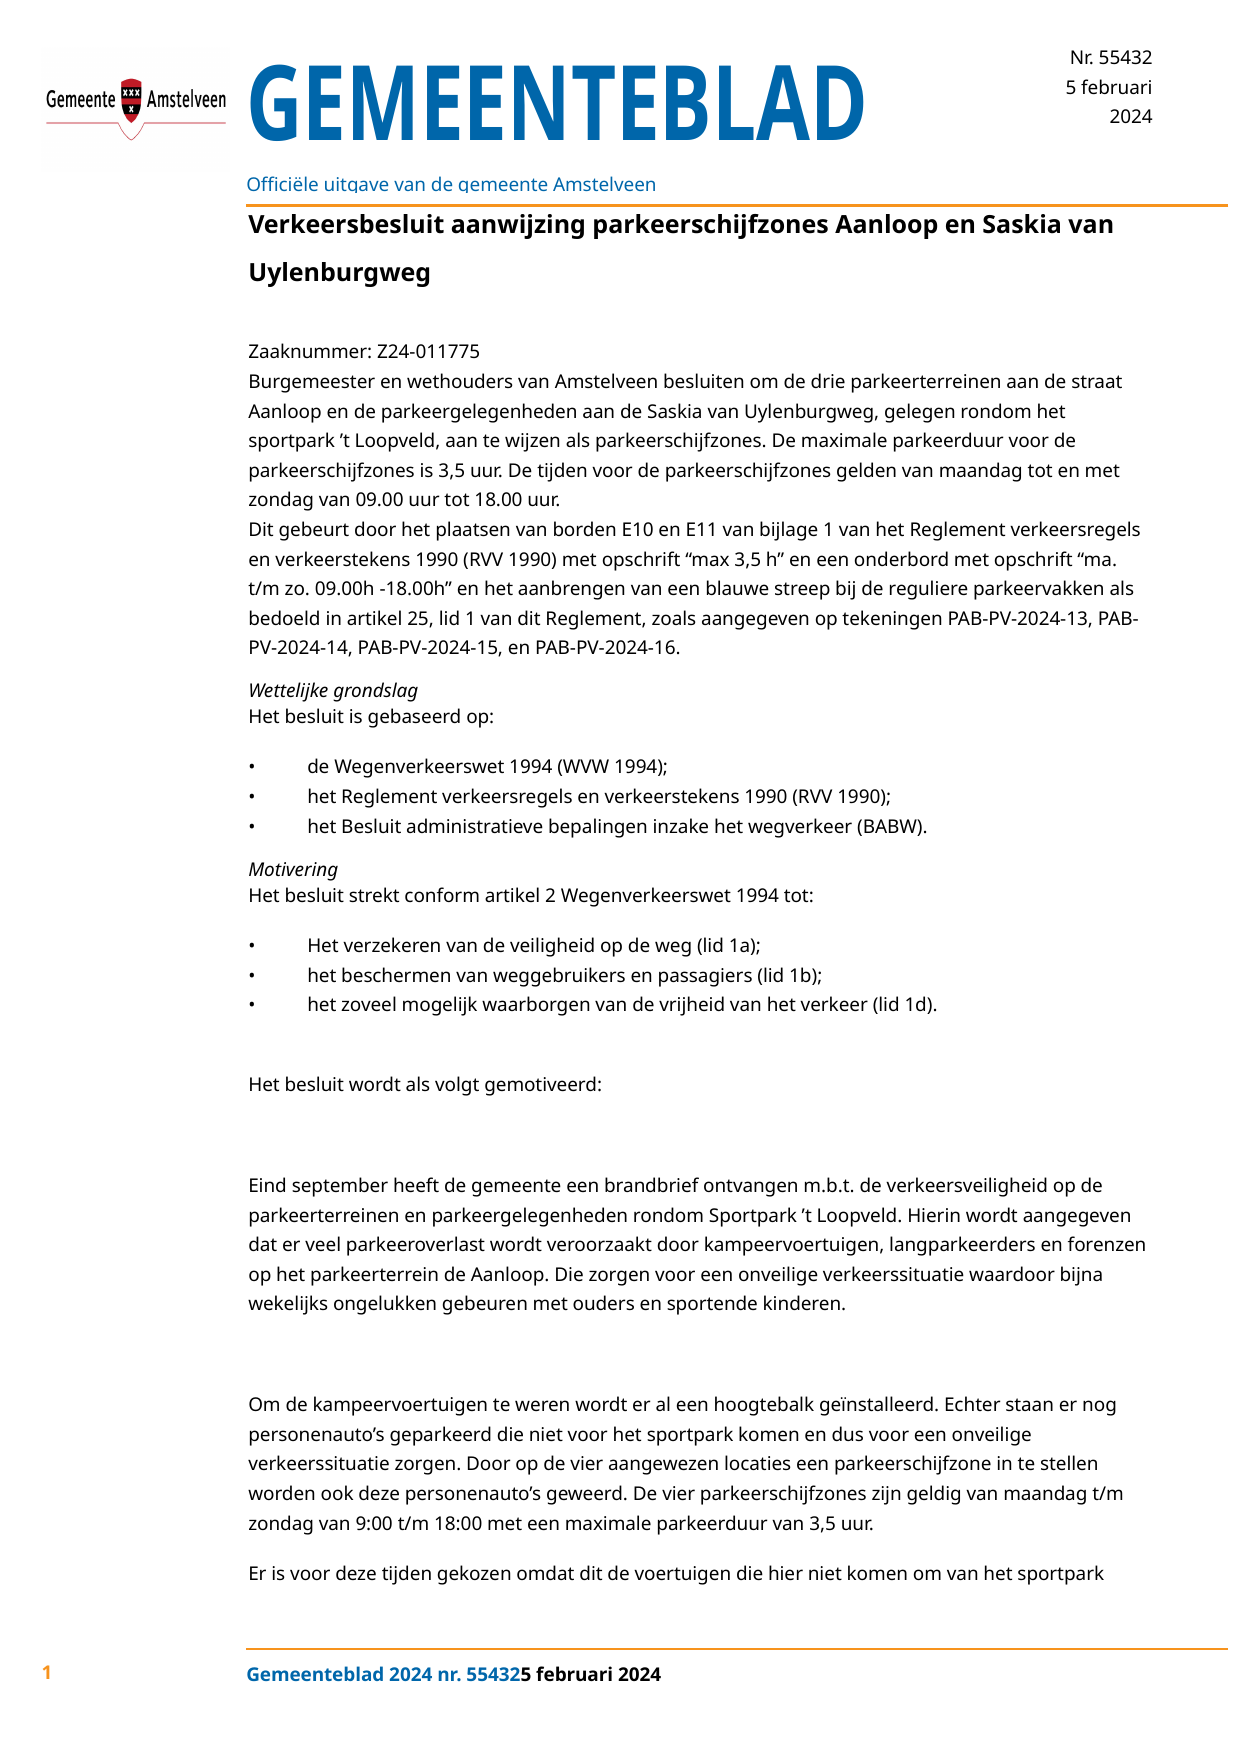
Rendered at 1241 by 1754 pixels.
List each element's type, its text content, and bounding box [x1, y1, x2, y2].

list het Reglement verkeersregels en verkeerstekens 1990 (RVV 1990); [248, 783, 1152, 809]
list de Wegenverkeerswet 1994 (WVW 1994); [248, 754, 1152, 779]
list het zoveel mogelijk waarborgen van de vrijheid van het verkeer (lid 1d). [248, 991, 1152, 1017]
text Wettelijke grondslag [248, 678, 1152, 703]
list het Besluit administratieve bepalingen inzake het wegverkeer (BABW). [248, 813, 1152, 839]
text Het besluit strekt conform artikel 2 Wegenverkeerswet 1994 tot: [248, 882, 1152, 907]
picture [41, 47, 231, 172]
text Het besluit is gebaseerd op: [248, 703, 1152, 729]
list het beschermen van weggebruikers en passagiers (lid 1b); [248, 962, 1152, 987]
text Verkeersbesluit aanwijzing parkeerschijfzones Aanloop en Saskia van Uylenburgweg [248, 207, 1152, 288]
text Dit gebeurt door het plaatsen van borden E10 en E11 van bijlage 1 van het Reglement verkeersregels en verkeerstekens 1990 (RVV 1990) met opschrift “max 3,5 h” en een onderbord met opschrift “ma. t/m zo. 09.00h -18.00h” en het aanbrengen van een blauwe streep bij de reguliere parkeervakken als bedoeld in artikel 25, lid 1 van dit Reglement, zoals aangegeven op tekeningen PAB-PV-2024-13, PAB-PV-2024-14, PAB-PV-2024-15, en PAB-PV-2024-16. [248, 516, 1152, 660]
text Motivering [248, 856, 1152, 882]
text Burgemeester en wethouders van Amstelveen besluiten om de drie parkeerterreinen aan de straat Aanloop en de parkeergelegenheden aan de Saskia van Uylenburgweg, gelegen rondom het sportpark ’t Loopveld, aan te wijzen als parkeerschijfzones. De maximale parkeerduur voor de parkeerschijfzones is 3,5 uur. De tijden voor de parkeerschijfzones gelden van maandag tot en met zondag van 09.00 uur tot 18.00 uur. [248, 368, 1152, 512]
text Het besluit wordt als volgt gemotiveerd: [248, 1071, 1152, 1097]
text Om de kampeervoertuigen te weren wordt er al een hoogtebalk geïnstalleerd. Echter staan er nog personenauto’s geparkeerd die niet voor het sportpark komen en dus voor een onveilige verkeerssituatie zorgen. Door op de vier aangewezen locaties een parkeerschijfzone in te stellen worden ook deze personenauto’s geweerd. De vier parkeerschijfzones zijn geldig van maandag t/m zondag van 9:00 t/m 18:00 met een maximale parkeerduur van 3,5 uur. [248, 1391, 1152, 1535]
list Het verzekeren van de veiligheid op de weg (lid 1a); [248, 932, 1152, 958]
text Zaaknummer: Z24-011775 [248, 339, 1152, 364]
text Er is voor deze tijden gekozen omdat dit de voertuigen die hier niet komen om van het sportpark [248, 1560, 1152, 1586]
text Eind september heeft de gemeente een brandbrief ontvangen m.b.t. de verkeersveiligheid op de parkeerterreinen en parkeergelegenheden rondom Sportpark ’t Loopveld. Hierin wordt aangegeven dat er veel parkeeroverlast wordt veroorzaakt door kampeervoertuigen, langparkeerders en forenzen op het parkeerterrein de Aanloop. Die zorgen voor een onveilige verkeerssituatie waardoor bijna wekelijks ongelukken gebeuren met ouders en sportende kinderen. [248, 1172, 1152, 1316]
